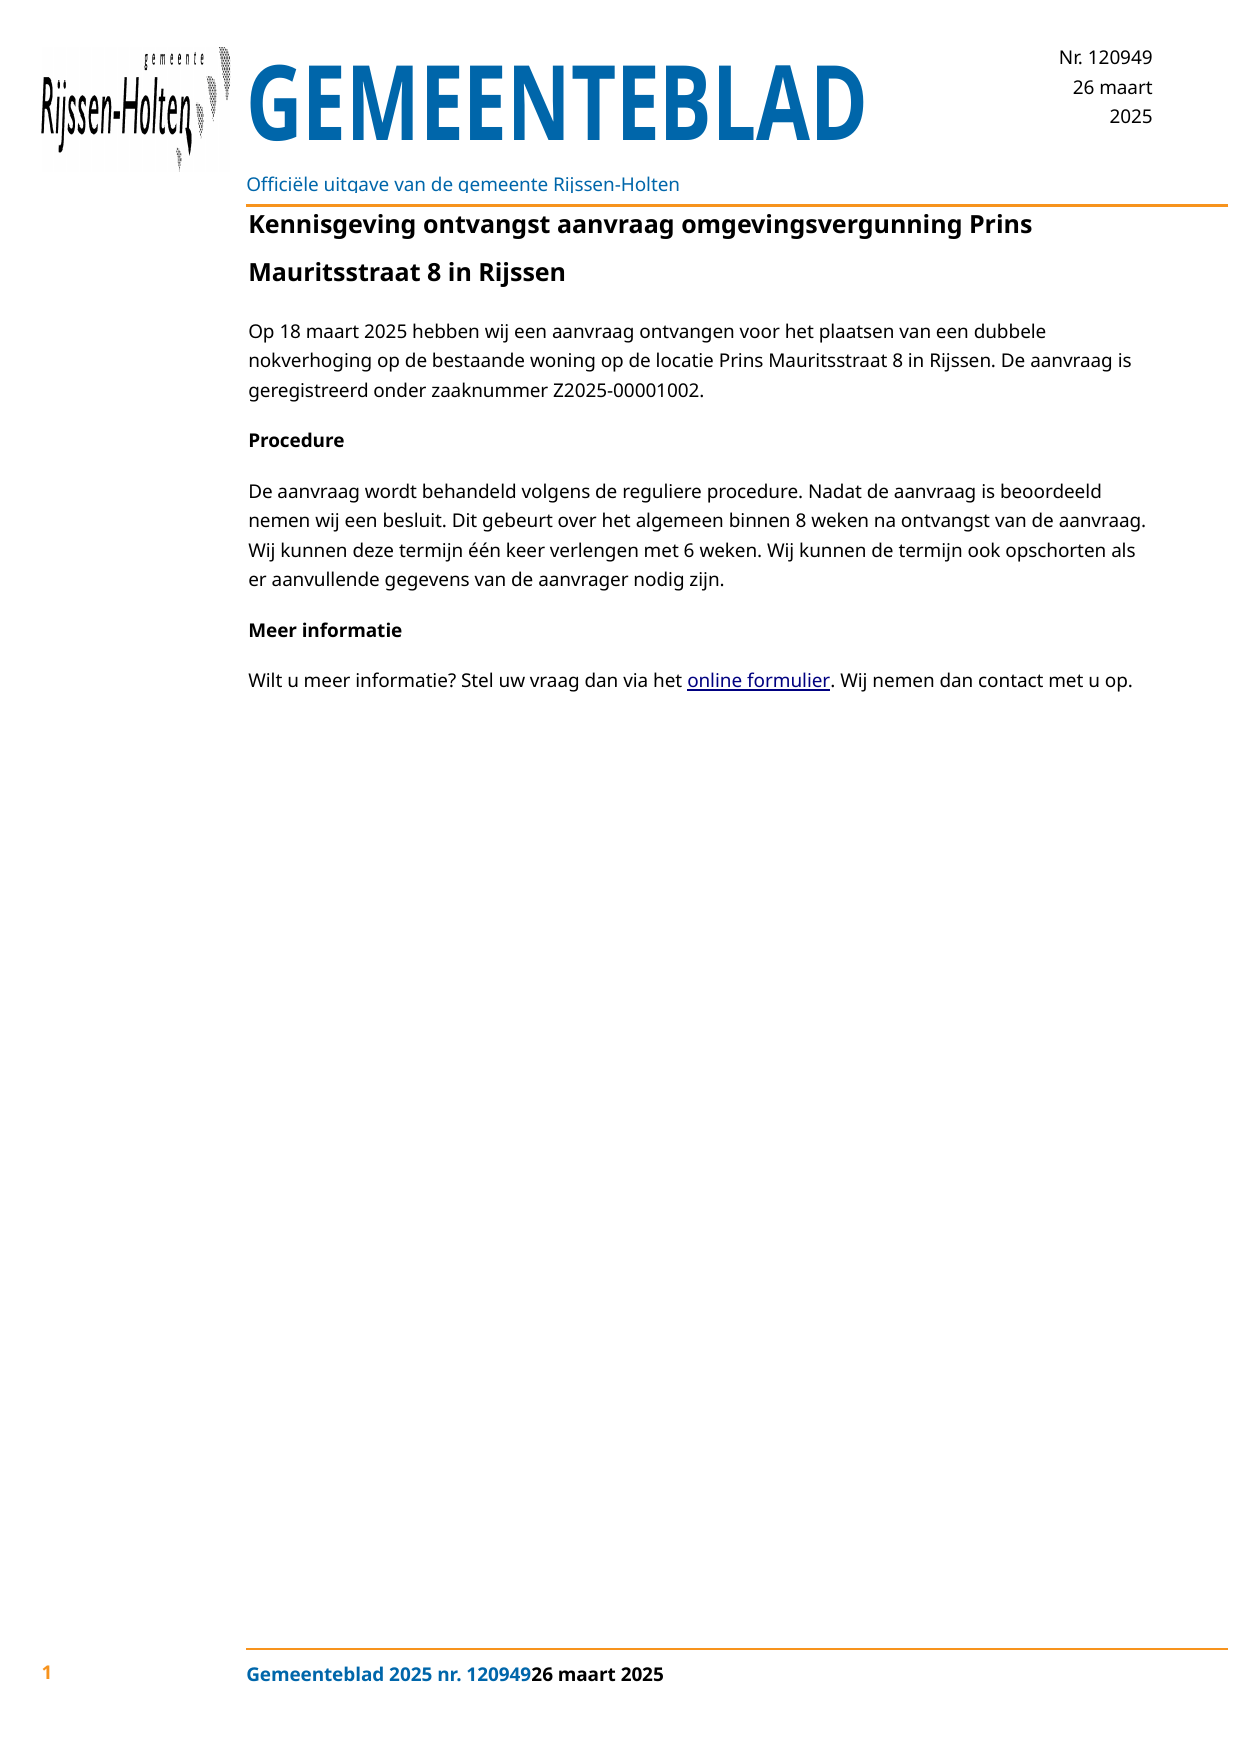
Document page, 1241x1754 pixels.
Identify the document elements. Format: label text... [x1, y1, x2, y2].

text De aanvraag wordt behandeld volgens de reguliere procedure. Nadat de aanvraag is beoordeeld nemen wij een besluit. Dit gebeurt over het algemeen binnen 8 weken na ontvangst van de aanvraag. Wij kunnen deze termijn één keer verlengen met 6 weken. Wij kunnen de termijn ook opschorten als er aanvullende gegevens van de aanvrager nodig zijn. [248, 478, 1152, 592]
text Meer informatie [248, 617, 1152, 643]
text Procedure [248, 427, 1152, 453]
text Op 18 maart 2025 hebben wij een aanvraag ontvangen voor het plaatsen van een dubbele nokverhoging op de bestaande woning op de locatie Prins Mauritsstraat 8 in Rijssen. De aanvraag is geregistreerd onder zaaknummer Z2025-00001002. [248, 318, 1152, 403]
text Kennisgeving ontvangst aanvraag omgevingsvergunning Prins Mauritsstraat 8 in Rijssen [248, 207, 1152, 288]
picture [41, 47, 231, 172]
text Wilt u meer informatie? Stel uw vraag dan via het online formulier. Wij nemen dan contact met u op. [248, 667, 1152, 693]
